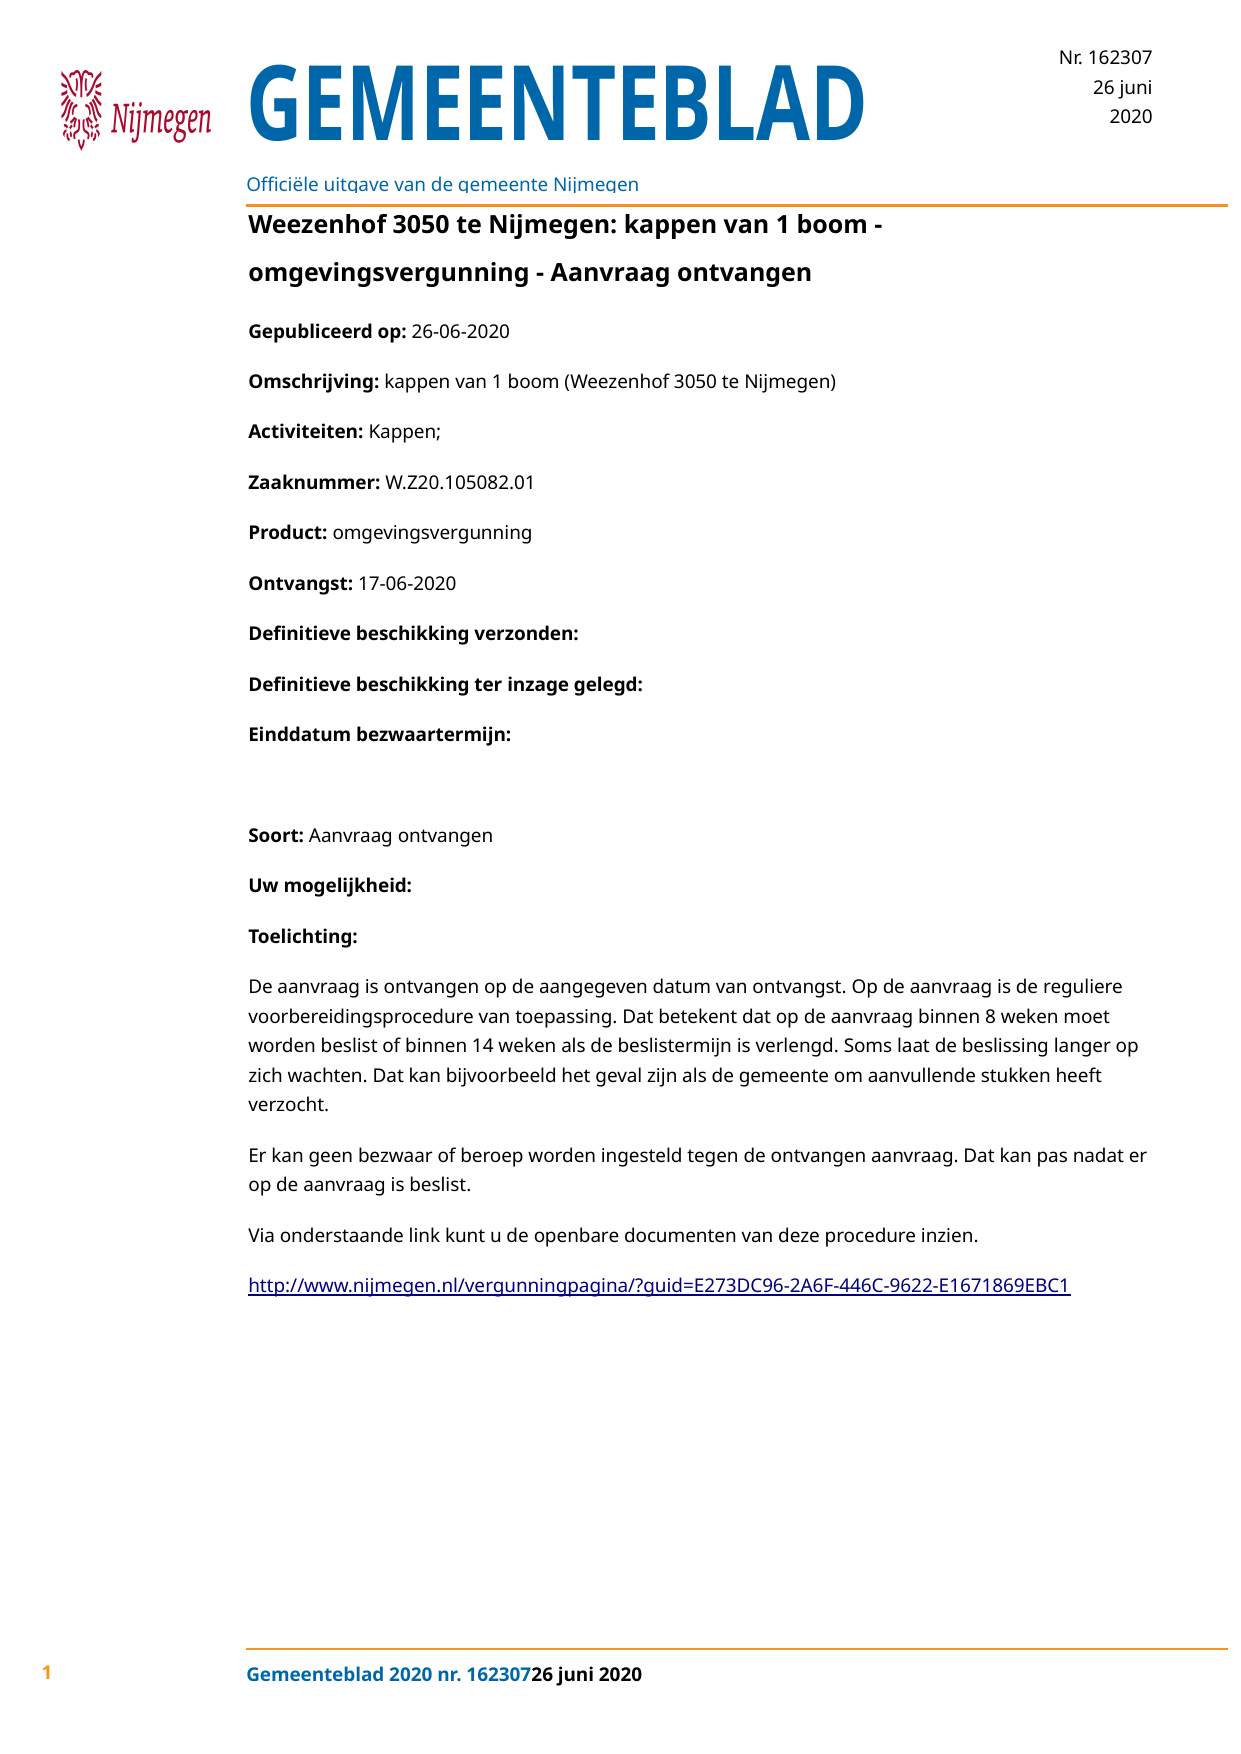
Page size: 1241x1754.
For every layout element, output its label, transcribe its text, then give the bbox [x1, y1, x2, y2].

text Definitieve beschikking verzonden: [248, 620, 1152, 646]
text Gepubliceerd op: 26-06-2020 [248, 318, 1152, 344]
text Activiteiten: Kappen; [248, 419, 1152, 444]
text Einddatum bezwaartermijn: [248, 721, 1152, 747]
text Definitieve beschikking ter inzage gelegd: [248, 671, 1152, 697]
text Weezenhof 3050 te Nijmegen: kappen van 1 boom - omgevingsvergunning - Aanvraag ontvangen [248, 207, 1152, 288]
picture [41, 47, 231, 172]
text Omschrijving: kappen van 1 boom (Weezenhof 3050 te Nijmegen) [248, 368, 1152, 394]
text De aanvraag is ontvangen op de aangegeven datum van ontvangst. Op de aanvraag is de reguliere voorbereidingsprocedure van toepassing. Dat betekent dat op de aanvraag binnen 8 weken moet worden beslist of binnen 14 weken als de beslistermijn is verlengd. Soms laat de beslissing langer op zich wachten. Dat kan bijvoorbeeld het geval zijn als de gemeente om aanvullende stukken heeft verzocht. [248, 973, 1152, 1117]
text Via onderstaande link kunt u de openbare documenten van deze procedure inzien. [248, 1222, 1152, 1248]
text Er kan geen bezwaar of beroep worden ingesteld tegen de ontvangen aanvraag. Dat kan pas nadat er op de aanvraag is beslist. [248, 1142, 1152, 1197]
text Zaaknummer: W.Z20.105082.01 [248, 469, 1152, 495]
text Toelichting: [248, 923, 1152, 949]
text http://www.nijmegen.nl/vergunningpagina/?guid=E273DC96-2A6F-446C-9622-E1671869EBC1 [248, 1272, 1152, 1298]
text Uw mogelijkheid: [248, 872, 1152, 898]
text Product: omgevingsvergunning [248, 519, 1152, 545]
text Soort: Aanvraag ontvangen [248, 822, 1152, 848]
text Ontvangst: 17-06-2020 [248, 570, 1152, 596]
